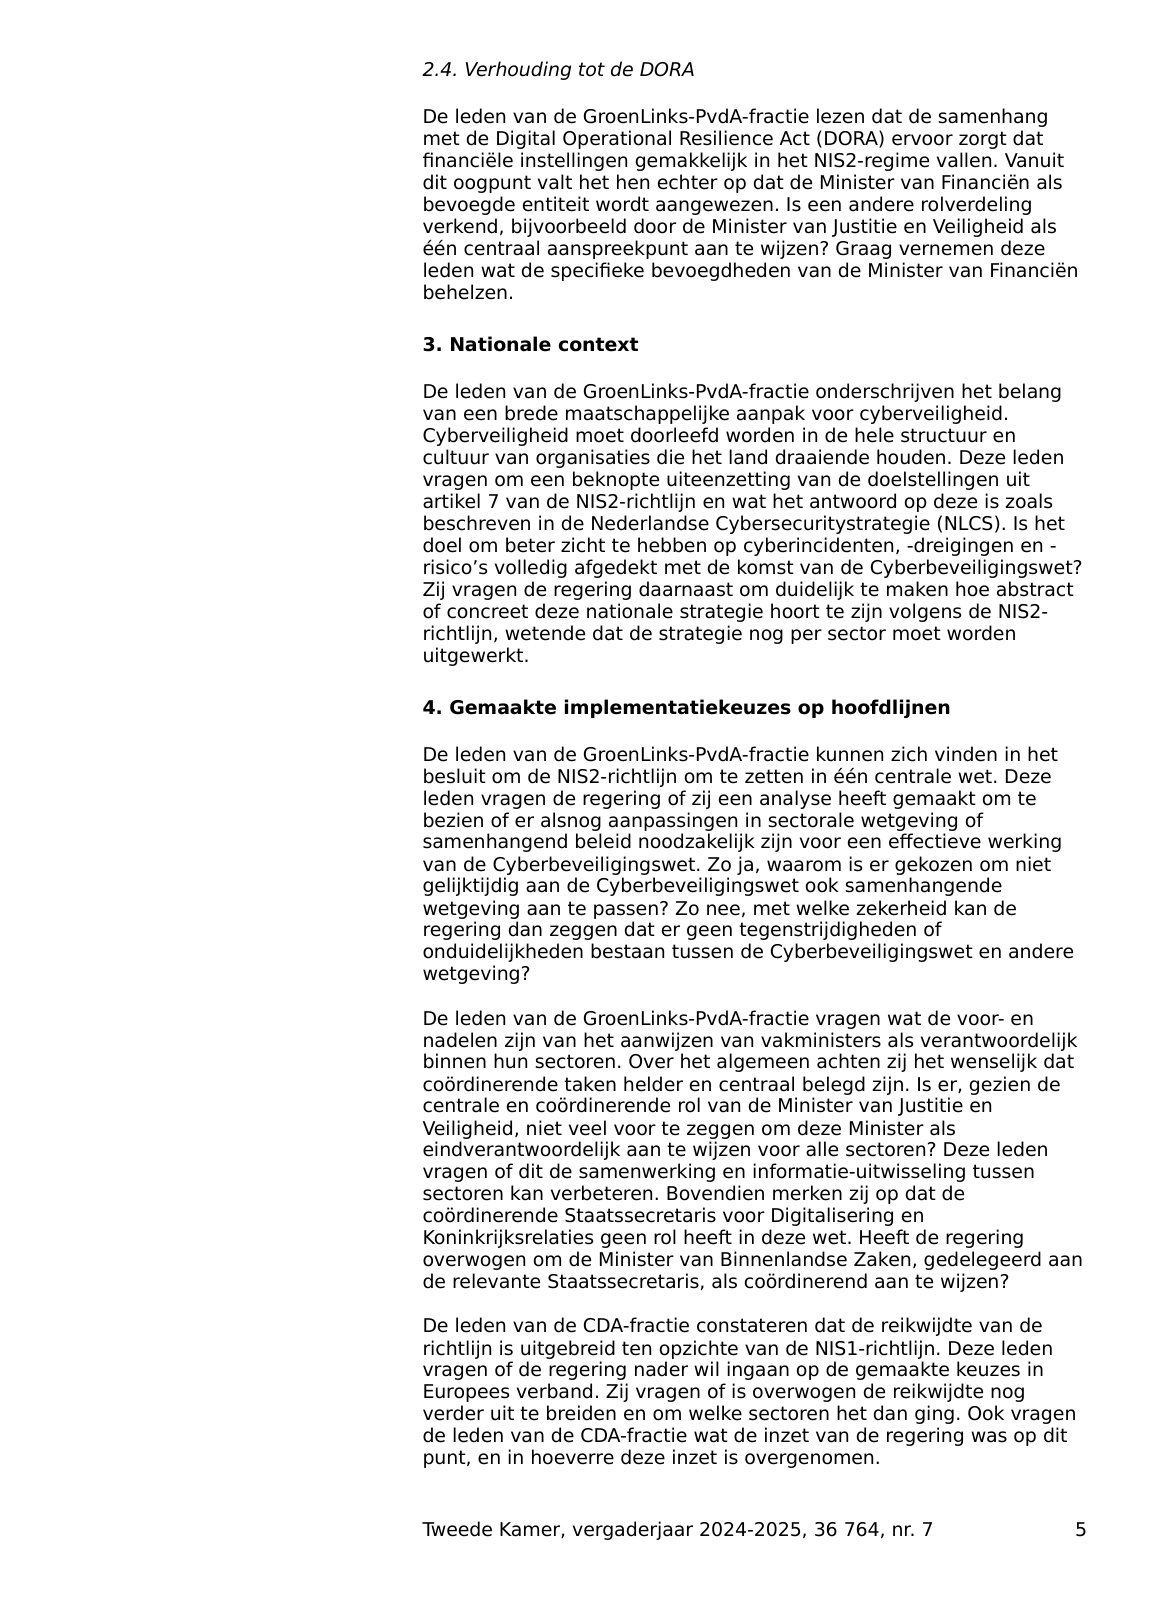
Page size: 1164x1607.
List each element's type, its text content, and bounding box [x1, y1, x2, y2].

subtitle 3. Nationale context [422, 334, 1087, 356]
text De leden van de CDA-fractie constateren dat de reikwijdte van de richtlijn is uitgebreid ten opzichte van de NIS1-richtlijn. Deze leden vragen of de regering nader wil ingaan op de gemaakte keuzes in Europees verband. Zij vragen of is overwogen de reikwijdte nog verder uit te breiden en om welke sectoren het dan ging. Ook vragen de leden van de CDA-fractie wat de inzet van de regering was op dit punt, en in hoeverre deze inzet is overgenomen. [422, 1315, 1087, 1469]
text De leden van de GroenLinks-PvdA-fractie onderschrijven het belang van een brede maatschappelijke aanpak voor cyberveiligheid. Cyberveiligheid moet doorleefd worden in de hele structuur en cultuur van organisaties die het land draaiende houden. Deze leden vragen om een beknopte uiteenzetting van de doelstellingen uit artikel 7 van de NIS2-richtlijn en wat het antwoord op deze is zoals beschreven in de Nederlandse Cybersecuritystrategie (NLCS). Is het doel om beter zicht te hebben op cyberincidenten, -dreigingen en -risico’s volledig afgedekt met de komst van de Cyberbeveiligingswet? Zij vragen de regering daarnaast om duidelijk te maken hoe abstract of concreet deze nationale strategie hoort te zijn volgens de NIS2-richtlijn, wetende dat de strategie nog per sector moet worden uitgewerkt. [422, 381, 1087, 667]
subtitle 4. Gemaakte implementatiekeuzes op hoofdlijnen [422, 697, 1087, 718]
text De leden van de GroenLinks-PvdA-fractie kunnen zich vinden in het besluit om de NIS2-richtlijn om te zetten in één centrale wet. Deze leden vragen de regering of zij een analyse heeft gemaakt om te bezien of er alsnog aanpassingen in sectorale wetgeving of samenhangend beleid noodzakelijk zijn voor een effectieve werking van de Cyberbeveiligingswet. Zo ja, waarom is er gekozen om niet gelijktijdig aan de Cyberbeveiligingswet ook samenhangende wetgeving aan te passen? Zo nee, met welke zekerheid kan de regering dan zeggen dat er geen tegenstrijdigheden of onduidelijkheden bestaan tussen de Cyberbeveiligingswet en andere wetgeving? [422, 743, 1087, 985]
subtitle 2.4. Verhouding tot de DORA [422, 59, 1087, 81]
text De leden van de GroenLinks-PvdA-fractie lezen dat de samenhang met de Digital Operational Resilience Act (DORA) ervoor zorgt dat financiële instellingen gemakkelijk in het NIS2-regime vallen. Vanuit dit oogpunt valt het hen echter op dat de Minister van Financiën als bevoegde entiteit wordt aangewezen. Is een andere rolverdeling verkend, bijvoorbeeld door de Minister van Justitie en Veiligheid als één centraal aanspreekpunt aan te wijzen? Graag vernemen deze leden wat de specifieke bevoegdheden van de Minister van Financiën behelzen. [422, 106, 1087, 304]
text De leden van de GroenLinks-PvdA-fractie vragen wat de voor- en nadelen zijn van het aanwijzen van vakministers als verantwoordelijk binnen hun sectoren. Over het algemeen achten zij het wenselijk dat coördinerende taken helder en centraal belegd zijn. Is er, gezien de centrale en coördinerende rol van de Minister van Justitie en Veiligheid, niet veel voor te zeggen om deze Minister als eindverantwoordelijk aan te wijzen voor alle sectoren? Deze leden vragen of dit de samenwerking en informatie-uitwisseling tussen sectoren kan verbeteren. Bovendien merken zij op dat de coördinerende Staatssecretaris voor Digitalisering en Koninkrijksrelaties geen rol heeft in deze wet. Heeft de regering overwogen om de Minister van Binnenlandse Zaken, gedelegeerd aan de relevante Staatssecretaris, als coördinerend aan te wijzen? [422, 1007, 1087, 1293]
